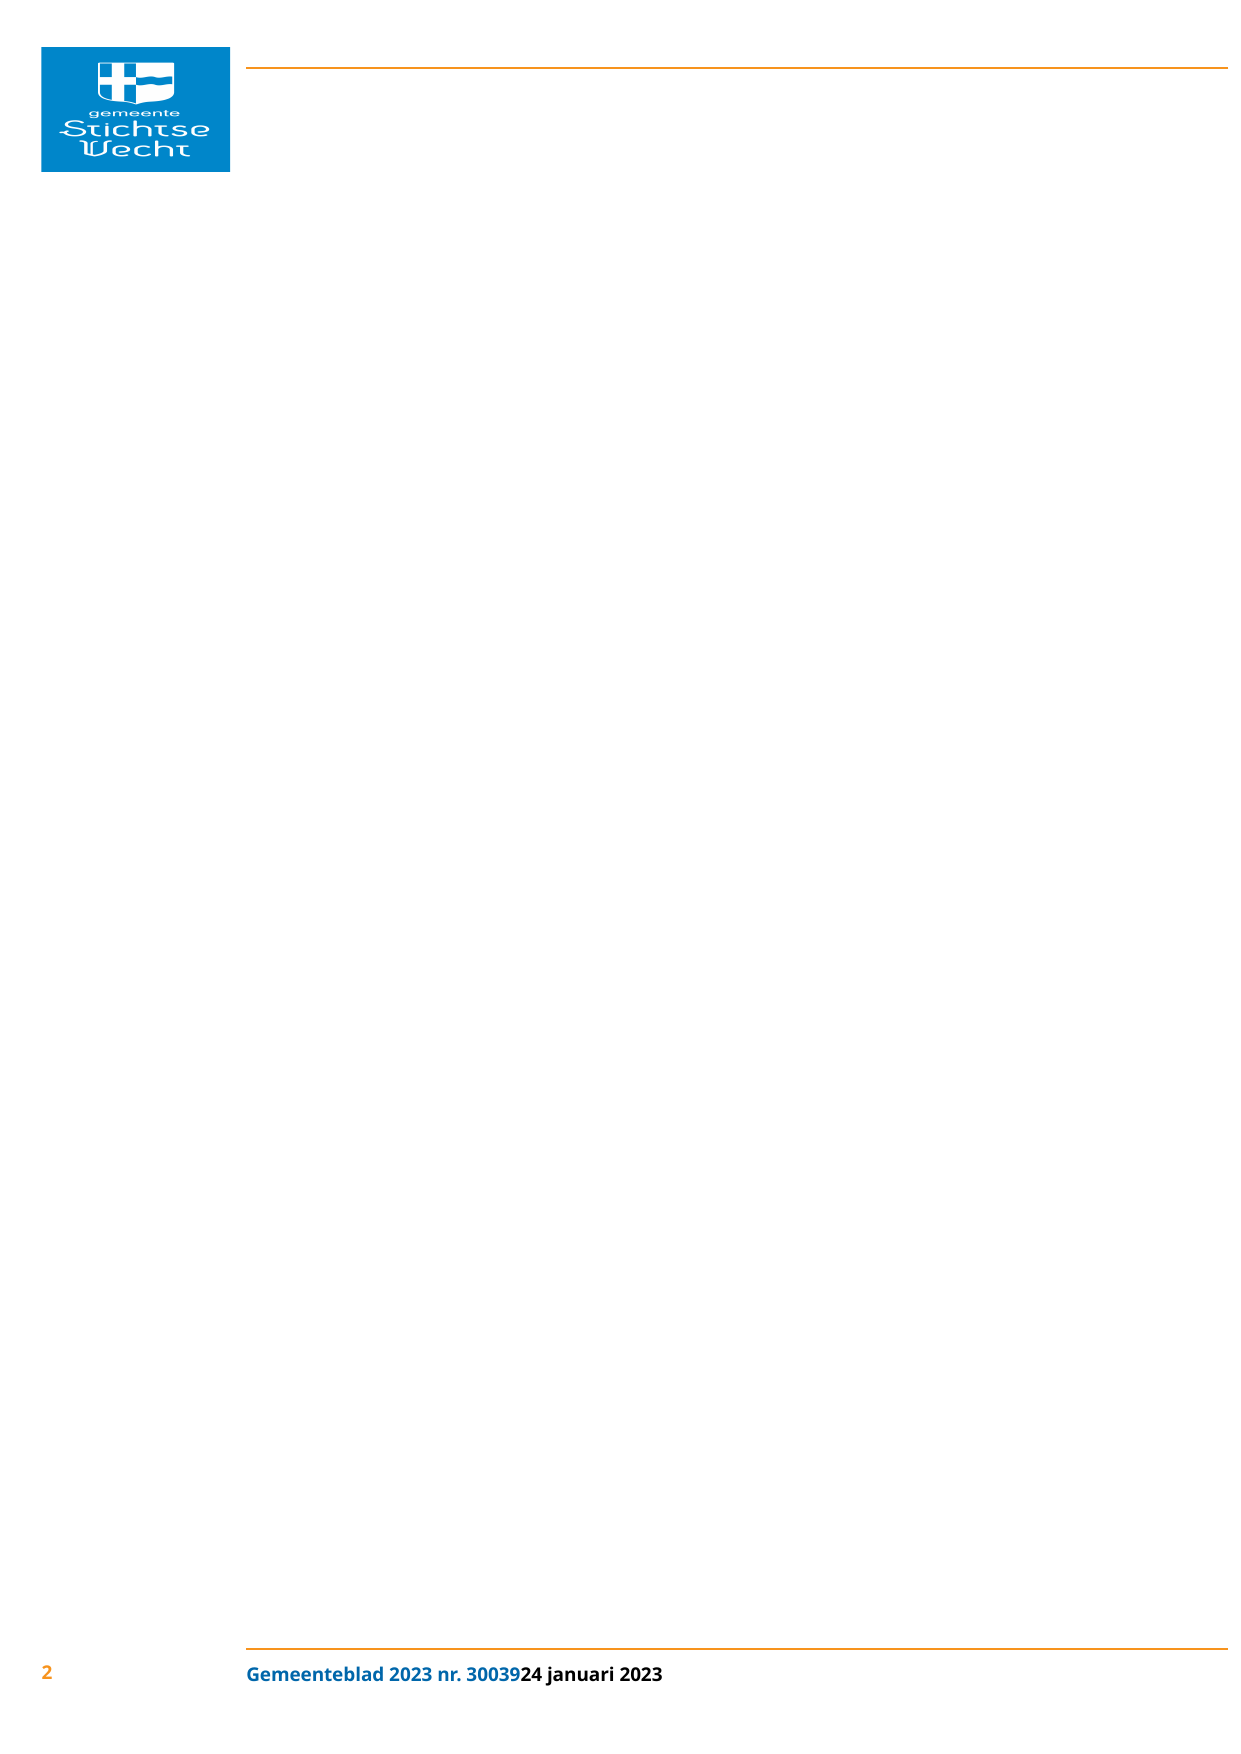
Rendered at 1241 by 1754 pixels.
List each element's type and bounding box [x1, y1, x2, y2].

picture [137, 63, 174, 103]
picture [99, 63, 135, 101]
